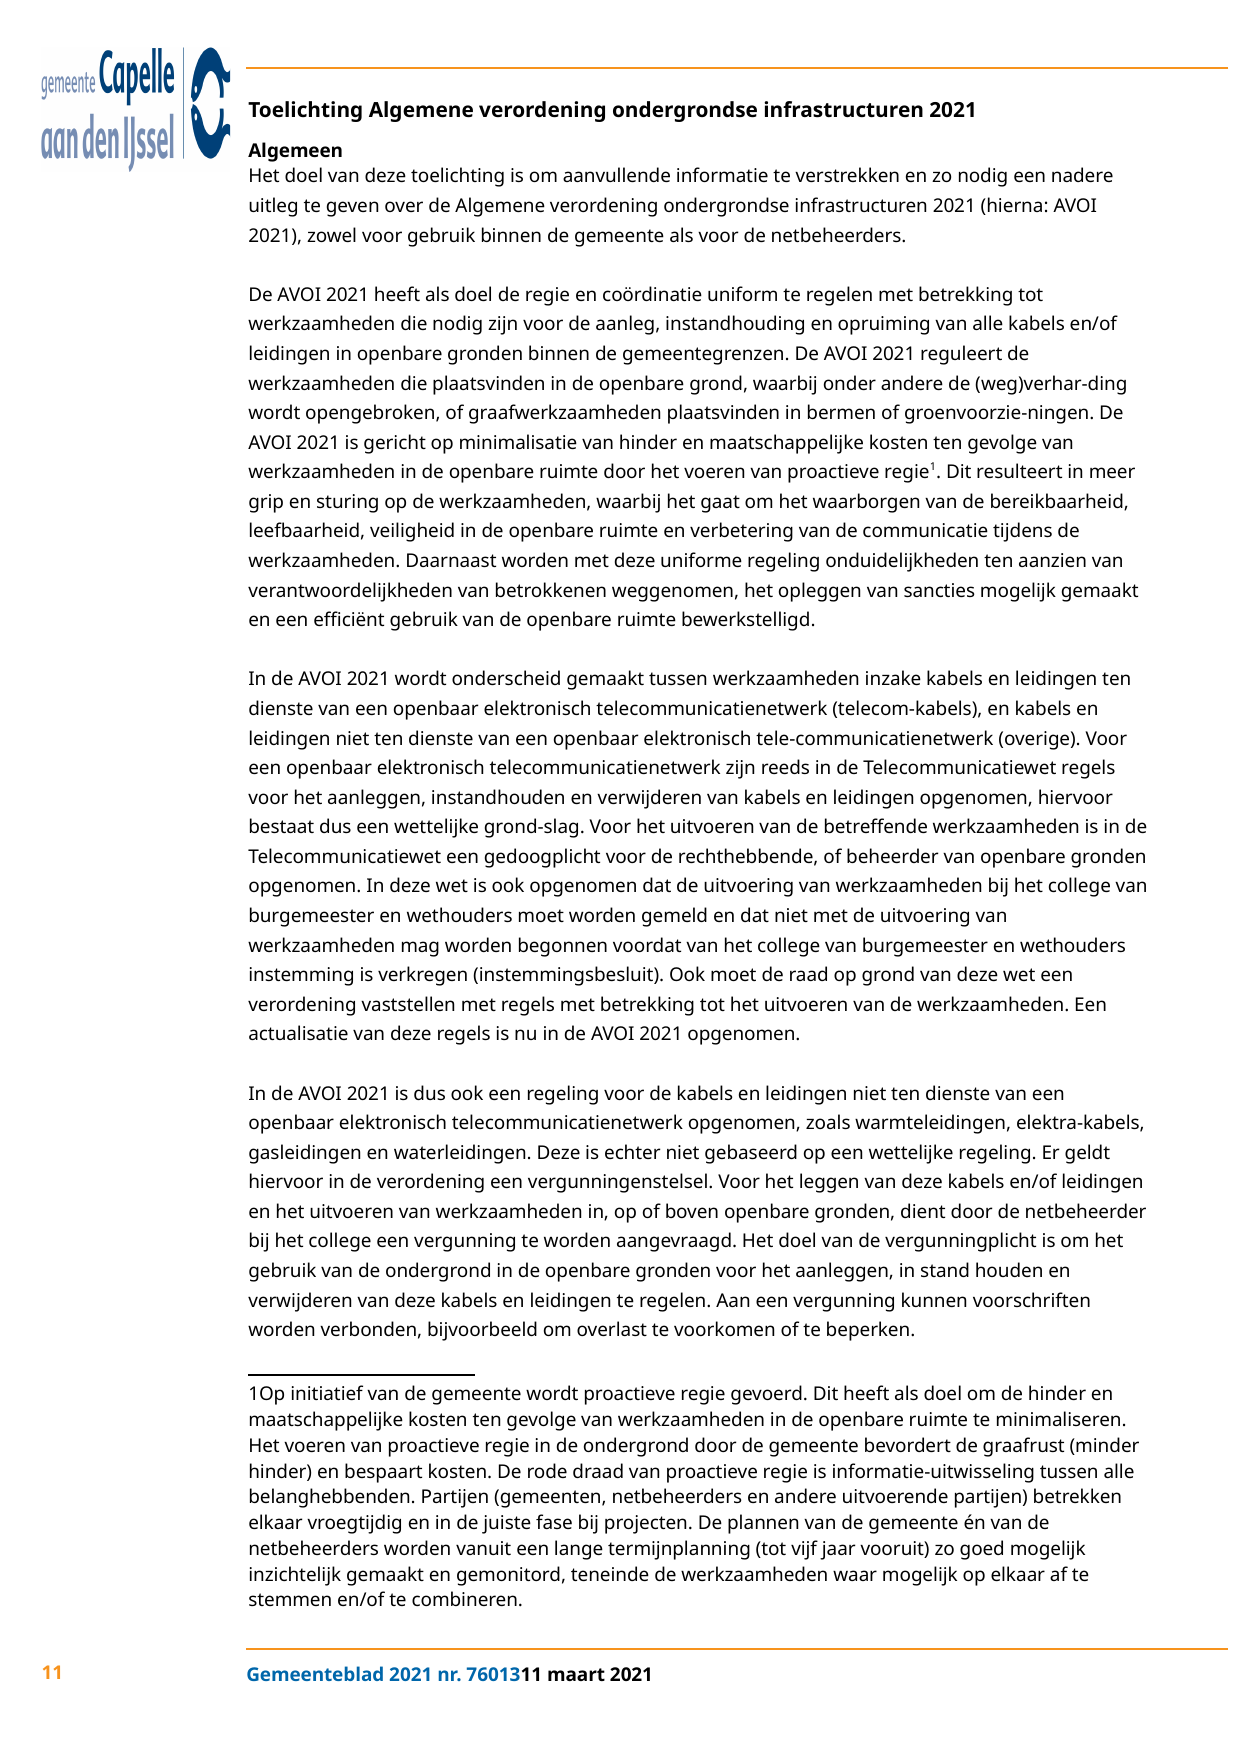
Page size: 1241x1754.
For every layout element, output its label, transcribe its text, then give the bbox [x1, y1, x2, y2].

text In de AVOI 2021 wordt onderscheid gemaakt tussen werkzaamheden inzake kabels en leidingen ten dienste van een openbaar elektronisch telecommunicatienetwerk (telecom-kabels), en kabels en leidingen niet ten dienste van een openbaar elektronisch tele-communicatienetwerk (overige). Voor een openbaar elektronisch telecommunicatienetwerk zijn reeds in de Telecommunicatiewet regels voor het aanleggen, instandhouden en verwijderen van kabels en leidingen opgenomen, hiervoor bestaat dus een wettelijke grond-slag. Voor het uitvoeren van de betreffende werkzaamheden is in de Telecommunicatiewet een gedoogplicht voor de rechthebbende, of beheerder van openbare gronden opgenomen. In deze wet is ook opgenomen dat de uitvoering van werkzaamheden bij het college van burgemeester en wethouders moet worden gemeld en dat niet met de uitvoering van werkzaamheden mag worden begonnen voordat van het college van burgemeester en wethouders instemming is verkregen (instemmingsbesluit). Ook moet de raad op grond van deze wet een verordening vaststellen met regels met betrekking tot het uitvoeren van de werkzaamheden. Een actualisatie van deze regels is nu in de AVOI 2021 opgenomen. [248, 666, 1152, 1046]
text In de AVOI 2021 is dus ook een regeling voor de kabels en leidingen niet ten dienste van een openbaar elektronisch telecommunicatienetwerk opgenomen, zoals warmteleidingen, elektra-kabels, gasleidingen en waterleidingen. Deze is echter niet gebaseerd op een wettelijke regeling. Er geldt hiervoor in de verordening een vergunningenstelsel. Voor het leggen van deze kabels en/of leidingen en het uitvoeren van werkzaamheden in, op of boven openbare gronden, dient door de netbeheerder bij het college een vergunning te worden aangevraagd. Het doel van de vergunningplicht is om het gebruik van de ondergrond in de openbare gronden voor het aanleggen, in stand houden en verwijderen van deze kabels en leidingen te regelen. Aan een vergunning kunnen voorschriften worden verbonden, bijvoorbeeld om overlast te voorkomen of te beperken. [248, 1080, 1152, 1342]
picture [41, 47, 231, 172]
text Algemeen [248, 137, 1152, 163]
text De AVOI 2021 heeft als doel de regie en coördinatie uniform te regelen met betrekking tot werkzaamheden die nodig zijn voor de aanleg, instandhouding en opruiming van alle kabels en/of leidingen in openbare gronden binnen de gemeentegrenzen. De AVOI 2021 reguleert de werkzaamheden die plaatsvinden in de openbare grond, waarbij onder andere de (weg)verhar-ding wordt opengebroken, of graafwerkzaamheden plaatsvinden in bermen of groenvoorzie-ningen. De AVOI 2021 is gericht op minimalisatie van hinder en maatschappelijke kosten ten gevolge van werkzaamheden in de openbare ruimte door het voeren van proactieve regie. Dit resulteert in meer grip en sturing op de werkzaamheden, waarbij het gaat om het waarborgen van de bereikbaarheid, leefbaarheid, veiligheid in de openbare ruimte en verbetering van de communicatie tijdens de werkzaamheden. Daarnaast worden met deze uniforme regeling onduidelijkheden ten aanzien van verantwoordelijkheden van betrokkenen weggenomen, het opleggen van sancties mogelijk gemaakt en een efficiënt gebruik van de openbare ruimte bewerkstelligd. [248, 281, 1152, 632]
text Het doel van deze toelichting is om aanvullende informatie te verstrekken en zo nodig een nadere uitleg te geven over de Algemene verordening ondergrondse infrastructuren 2021 (hierna: AVOI 2021), zowel voor gebruik binnen de gemeente als voor de netbeheerders. [248, 163, 1152, 247]
text Op initiatief van de gemeente wordt proactieve regie gevoerd. Dit heeft als doel om de hinder en maatschappelijke kosten ten gevolge van werkzaamheden in de openbare ruimte te minimaliseren. Het voeren van proactieve regie in de ondergrond door de gemeente bevordert de graafrust (minder hinder) en bespaart kosten. De rode draad van proactieve regie is informatie-uitwisseling tussen alle belanghebbenden. Partijen (gemeenten, netbeheerders en andere uitvoerende partijen) betrekken elkaar vroegtijdig en in de juiste fase bij projecten. De plannen van de gemeente én van de netbeheerders worden vanuit een lange termijnplanning (tot vijf jaar vooruit) zo goed mogelijk inzichtelijk gemaakt en gemonitord, teneinde de werkzaamheden waar mogelijk op elkaar af te stemmen en/of te combineren. [248, 1381, 1152, 1612]
text Toelichting Algemene verordening ondergrondse infrastructuren 2021 [248, 95, 1152, 123]
